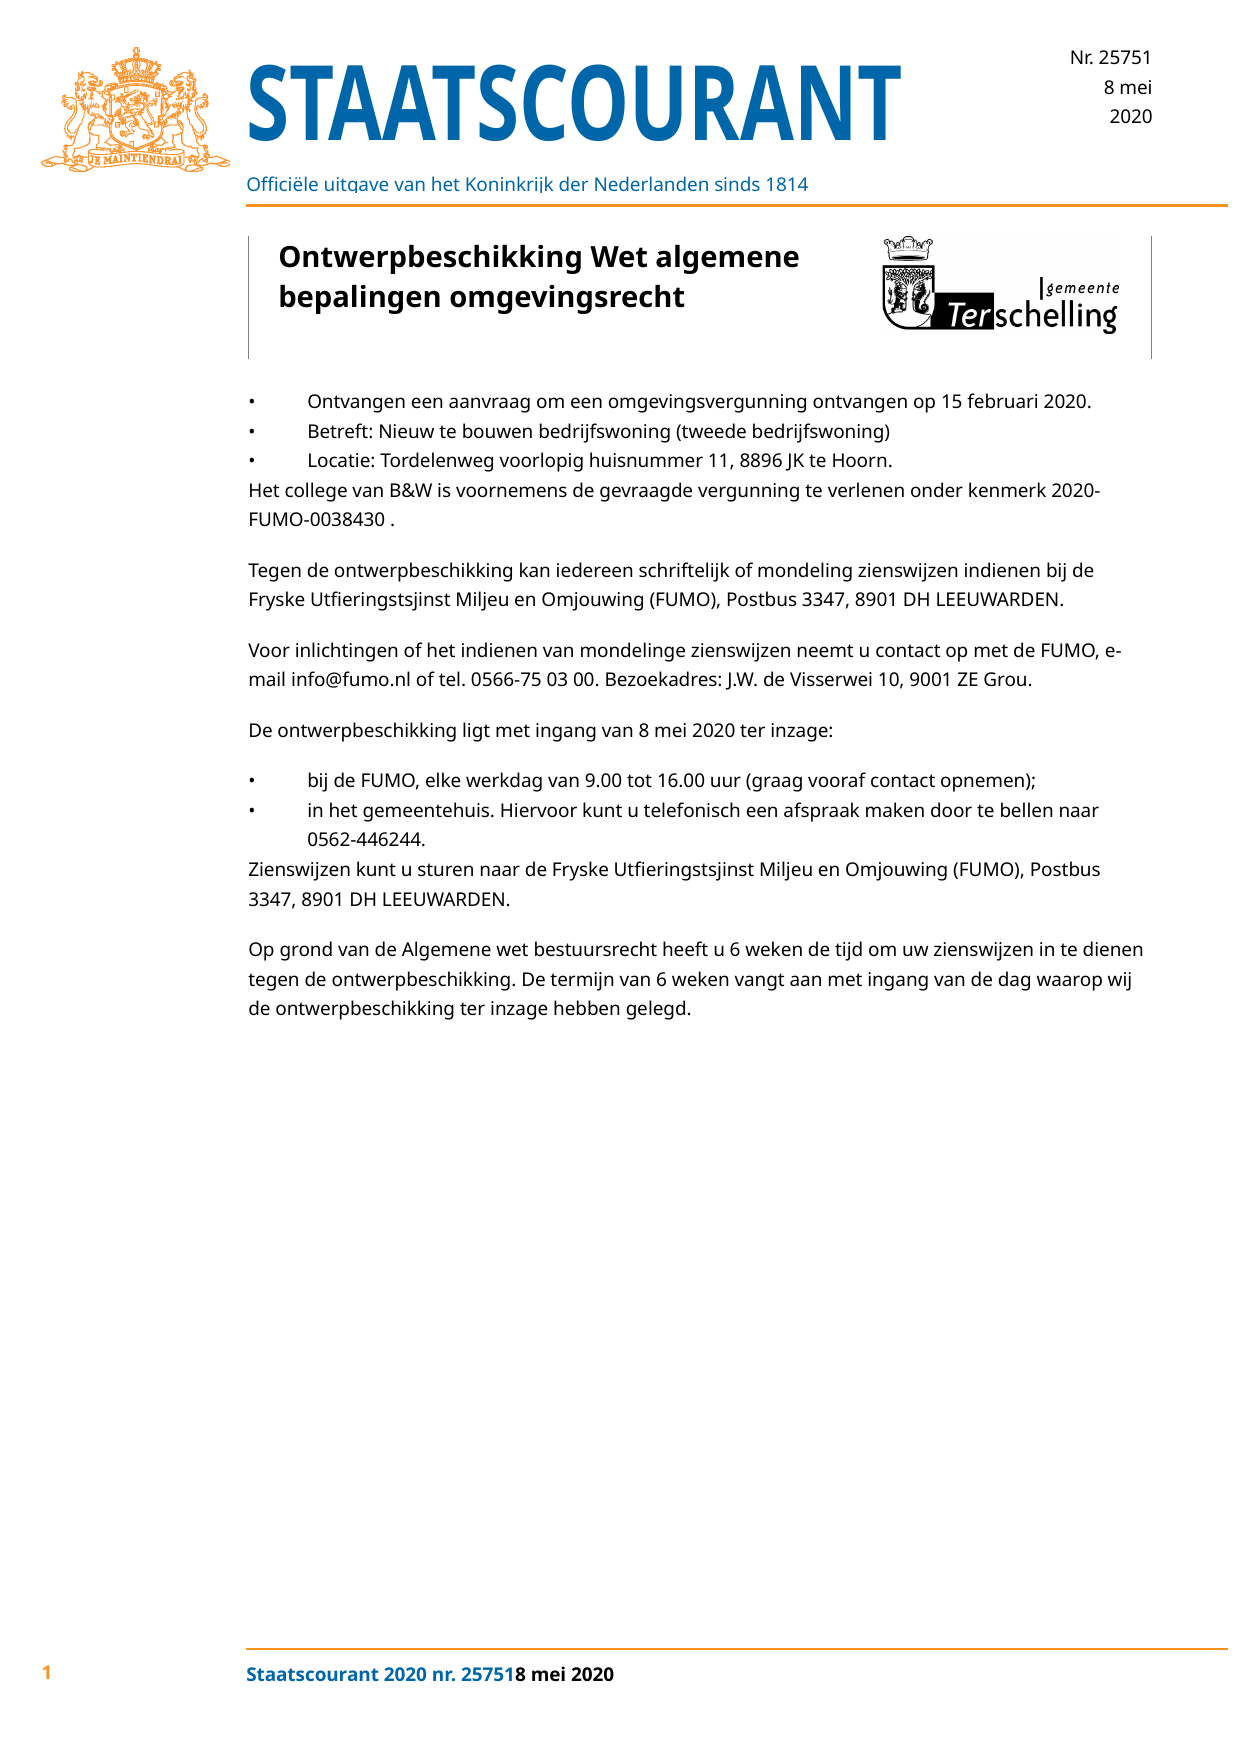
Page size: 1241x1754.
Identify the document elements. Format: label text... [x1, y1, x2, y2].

table_header [850, 236, 1151, 359]
picture [41, 47, 231, 172]
text Voor inlichtingen of het indienen van mondelinge zienswijzen neemt u contact op met de FUMO, e-mail info@fumo.nl of tel. 0566-75 03 00. Bezoekadres: J.W. de Visserwei 10, 9001 ZE Grou. [248, 637, 1152, 692]
text Zienswijzen kunt u sturen naar de Fryske Utfieringstsjinst Miljeu en Omjouwing (FUMO), Postbus 3347, 8901 DH LEEUWARDEN. [248, 856, 1152, 912]
picture [882, 236, 1119, 334]
text Het college van B&W is voornemens de gevraagde vergunning te verlenen onder kenmerk 2020-FUMO-0038430 . [248, 477, 1152, 532]
list Ontvangen een aanvraag om een omgevingsvergunning ontvangen op 15 februari 2020. [248, 388, 1152, 414]
list Locatie: Tordelenweg voorlopig huisnummer 11, 8896 JK te Hoorn. [248, 447, 1152, 473]
list Betreft: Nieuw te bouwen bedrijfswoning (tweede bedrijfswoning) [248, 418, 1152, 444]
list bij de FUMO, elke werkdag van 9.00 tot 16.00 uur (graag vooraf contact opnemen); [248, 767, 1152, 793]
table_header Ontwerpbeschikking Wet algemene bepalingen omgevingsrecht [249, 236, 850, 359]
list in het gemeentehuis. Hiervoor kunt u telefonisch een afspraak maken door te bellen naar 0562-446244. [248, 797, 1152, 852]
text Tegen de ontwerpbeschikking kan iedereen schriftelijk of mondeling zienswijzen indienen bij de Fryske Utfieringstsjinst Miljeu en Omjouwing (FUMO), Postbus 3347, 8901 DH LEEUWARDEN. [248, 557, 1152, 612]
text De ontwerpbeschikking ligt met ingang van 8 mei 2020 ter inzage: [248, 717, 1152, 743]
text Op grond van de Algemene wet bestuursrecht heeft u 6 weken de tijd om uw zienswijzen in te dienen tegen de ontwerpbeschikking. De termijn van 6 weken vangt aan met ingang van de dag waarop wij de ontwerpbeschikking ter inzage hebben gelegd. [248, 936, 1152, 1021]
